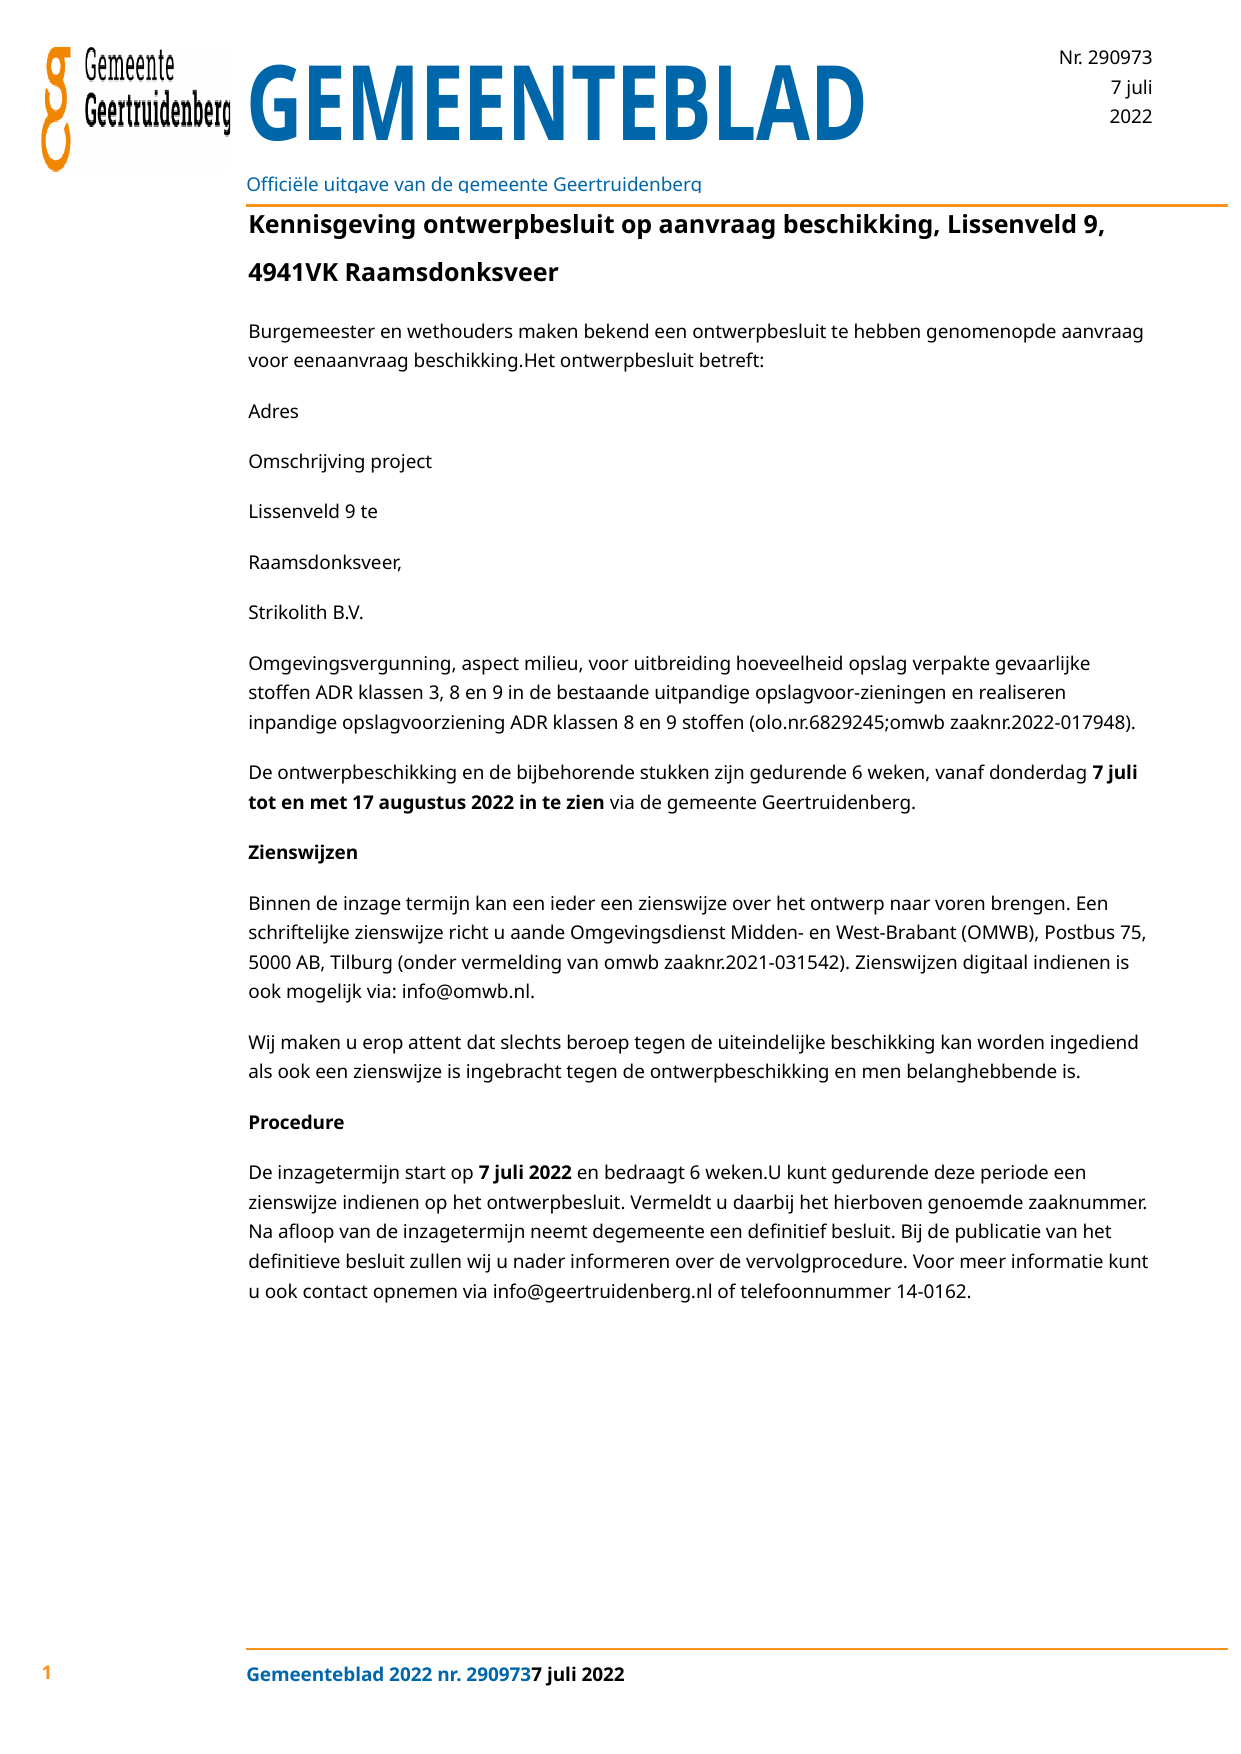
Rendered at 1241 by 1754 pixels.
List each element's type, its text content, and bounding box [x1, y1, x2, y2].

text Binnen de inzage termijn kan een ieder een zienswijze over het ontwerp naar voren brengen. Een schriftelijke zienswijze richt u aande Omgevingsdienst Midden- en West-Brabant (OMWB), Postbus 75, 5000 AB, Tilburg (onder vermelding van omwb zaaknr.2021-031542). Zienswijzen digitaal indienen is ook mogelijk via: info@omwb.nl. [248, 890, 1152, 1004]
text Adres [248, 398, 1152, 424]
text Omgevingsvergunning, aspect milieu, voor uitbreiding hoeveelheid opslag verpakte gevaarlijke stoffen ADR klassen 3, 8 en 9 in de bestaande uitpandige opslagvoor-zieningen en realiseren inpandige opslagvoorziening ADR klassen 8 en 9 stoffen (olo.nr.6829245;omwb zaaknr.2022-017948). [248, 650, 1152, 735]
text Zienswijzen [248, 839, 1152, 865]
text Wij maken u erop attent dat slechts beroep tegen de uiteindelijke beschikking kan worden ingediend als ook een zienswijze is ingebracht tegen de ontwerpbeschikking en men belanghebbende is. [248, 1029, 1152, 1084]
text Burgemeester en wethouders maken bekend een ontwerpbesluit te hebben genomenopde aanvraag voor eenaanvraag beschikking.Het ontwerpbesluit betreft: [248, 318, 1152, 373]
text Kennisgeving ontwerpbesluit op aanvraag beschikking, Lissenveld 9, 4941VK Raamsdonksveer [248, 207, 1152, 288]
text De ontwerpbeschikking en de bijbehorende stukken zijn gedurende 6 weken, vanaf donderdag 7 juli tot en met 17 augustus 2022 in te zien via de gemeente Geertruidenberg. [248, 759, 1152, 815]
text Procedure [248, 1109, 1152, 1135]
text Strikolith B.V. [248, 599, 1152, 625]
text De inzagetermijn start op 7 juli 2022 en bedraagt 6 weken.U kunt gedurende deze periode een zienswijze indienen op het ontwerpbesluit. Vermeldt u daarbij het hierboven genoemde zaaknummer. Na afloop van de inzagetermijn neemt degemeente een definitief besluit. Bij de publicatie van het definitieve besluit zullen wij u nader informeren over de vervolgprocedure. Voor meer informatie kunt u ook contact opnemen via info@geertruidenberg.nl of telefoonnummer 14-0162. [248, 1159, 1152, 1304]
text Raamsdonksveer, [248, 549, 1152, 575]
picture [41, 47, 231, 172]
text Lissenveld 9 te [248, 499, 1152, 524]
text Omschrijving project [248, 448, 1152, 474]
